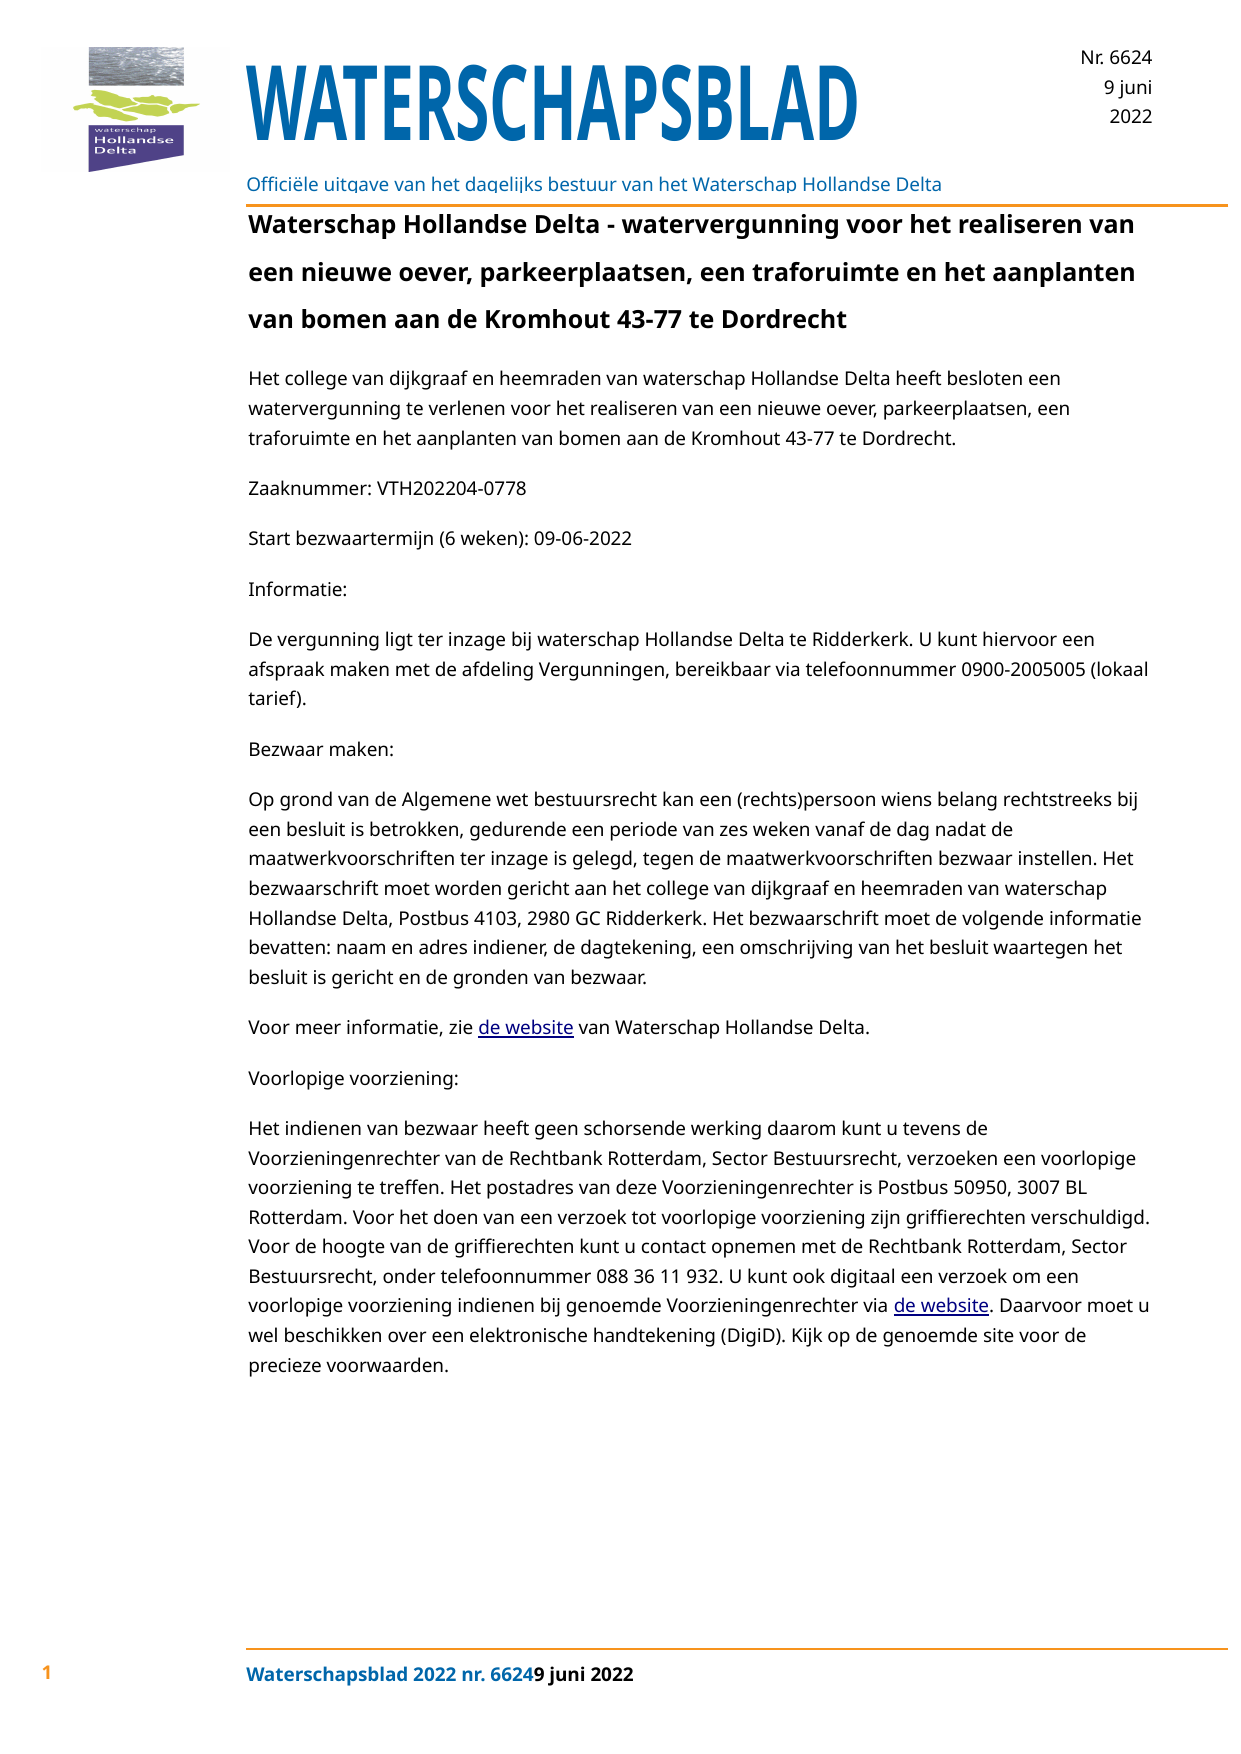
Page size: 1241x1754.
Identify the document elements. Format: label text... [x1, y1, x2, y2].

text Start bezwaartermijn (6 weken): 09-06-2022 [248, 526, 1152, 551]
text Waterschap Hollandse Delta - watervergunning voor het realiseren van een nieuwe oever, parkeerplaatsen, een traforuimte en het aanplanten van bomen aan de Kromhout 43-77 te Dordrecht [248, 207, 1152, 336]
text Informatie: [248, 576, 1152, 602]
text Zaaknummer: VTH202204-0778 [248, 475, 1152, 501]
text Voor meer informatie, zie de website van Waterschap Hollandse Delta. [248, 1014, 1152, 1040]
text De vergunning ligt ter inzage bij waterschap Hollandse Delta te Ridderkerk. U kunt hiervoor een afspraak maken met de afdeling Vergunningen, bereikbaar via telefoonnummer 0900-2005005 (lokaal tarief). [248, 626, 1152, 711]
text Op grond van de Algemene wet bestuursrecht kan een (rechts)persoon wiens belang rechtstreeks bij een besluit is betrokken, gedurende een periode van zes weken vanaf de dag nadat de maatwerkvoorschriften ter inzage is gelegd, tegen de maatwerkvoorschriften bezwaar instellen. Het bezwaarschrift moet worden gericht aan het college van dijkgraaf en heemraden van waterschap Hollandse Delta, Postbus 4103, 2980 GC Ridderkerk. Het bezwaarschrift moet de volgende informatie bevatten: naam en adres indiener, de dagtekening, een omschrijving van het besluit waartegen het besluit is gericht en de gronden van bezwaar. [248, 786, 1152, 989]
text Het college van dijkgraaf en heemraden van waterschap Hollandse Delta heeft besloten een watervergunning te verlenen voor het realiseren van een nieuwe oever, parkeerplaatsen, een traforuimte en het aanplanten van bomen aan de Kromhout 43-77 te Dordrecht. [248, 366, 1152, 450]
text Bezwaar maken: [248, 736, 1152, 762]
picture [41, 47, 231, 172]
text Voorlopige voorziening: [248, 1065, 1152, 1090]
text Het indienen van bezwaar heeft geen schorsende werking daarom kunt u tevens de Voorzieningenrechter van de Rechtbank Rotterdam, Sector Bestuursrecht, verzoeken een voorlopige voorziening te treffen. Het postadres van deze Voorzieningenrechter is Postbus 50950, 3007 BL Rotterdam. Voor het doen van een verzoek tot voorlopige voorziening zijn griffierechten verschuldigd. Voor de hoogte van de griffierechten kunt u contact opnemen met de Rechtbank Rotterdam, Sector Bestuursrecht, onder telefoonnummer 088 36 11 932. U kunt ook digitaal een verzoek om een voorlopige voorziening indienen bij genoemde Voorzieningenrechter via de website. Daarvoor moet u wel beschikken over een elektronische handtekening (DigiD). Kijk op de genoemde site voor de precieze voorwaarden. [248, 1115, 1152, 1377]
